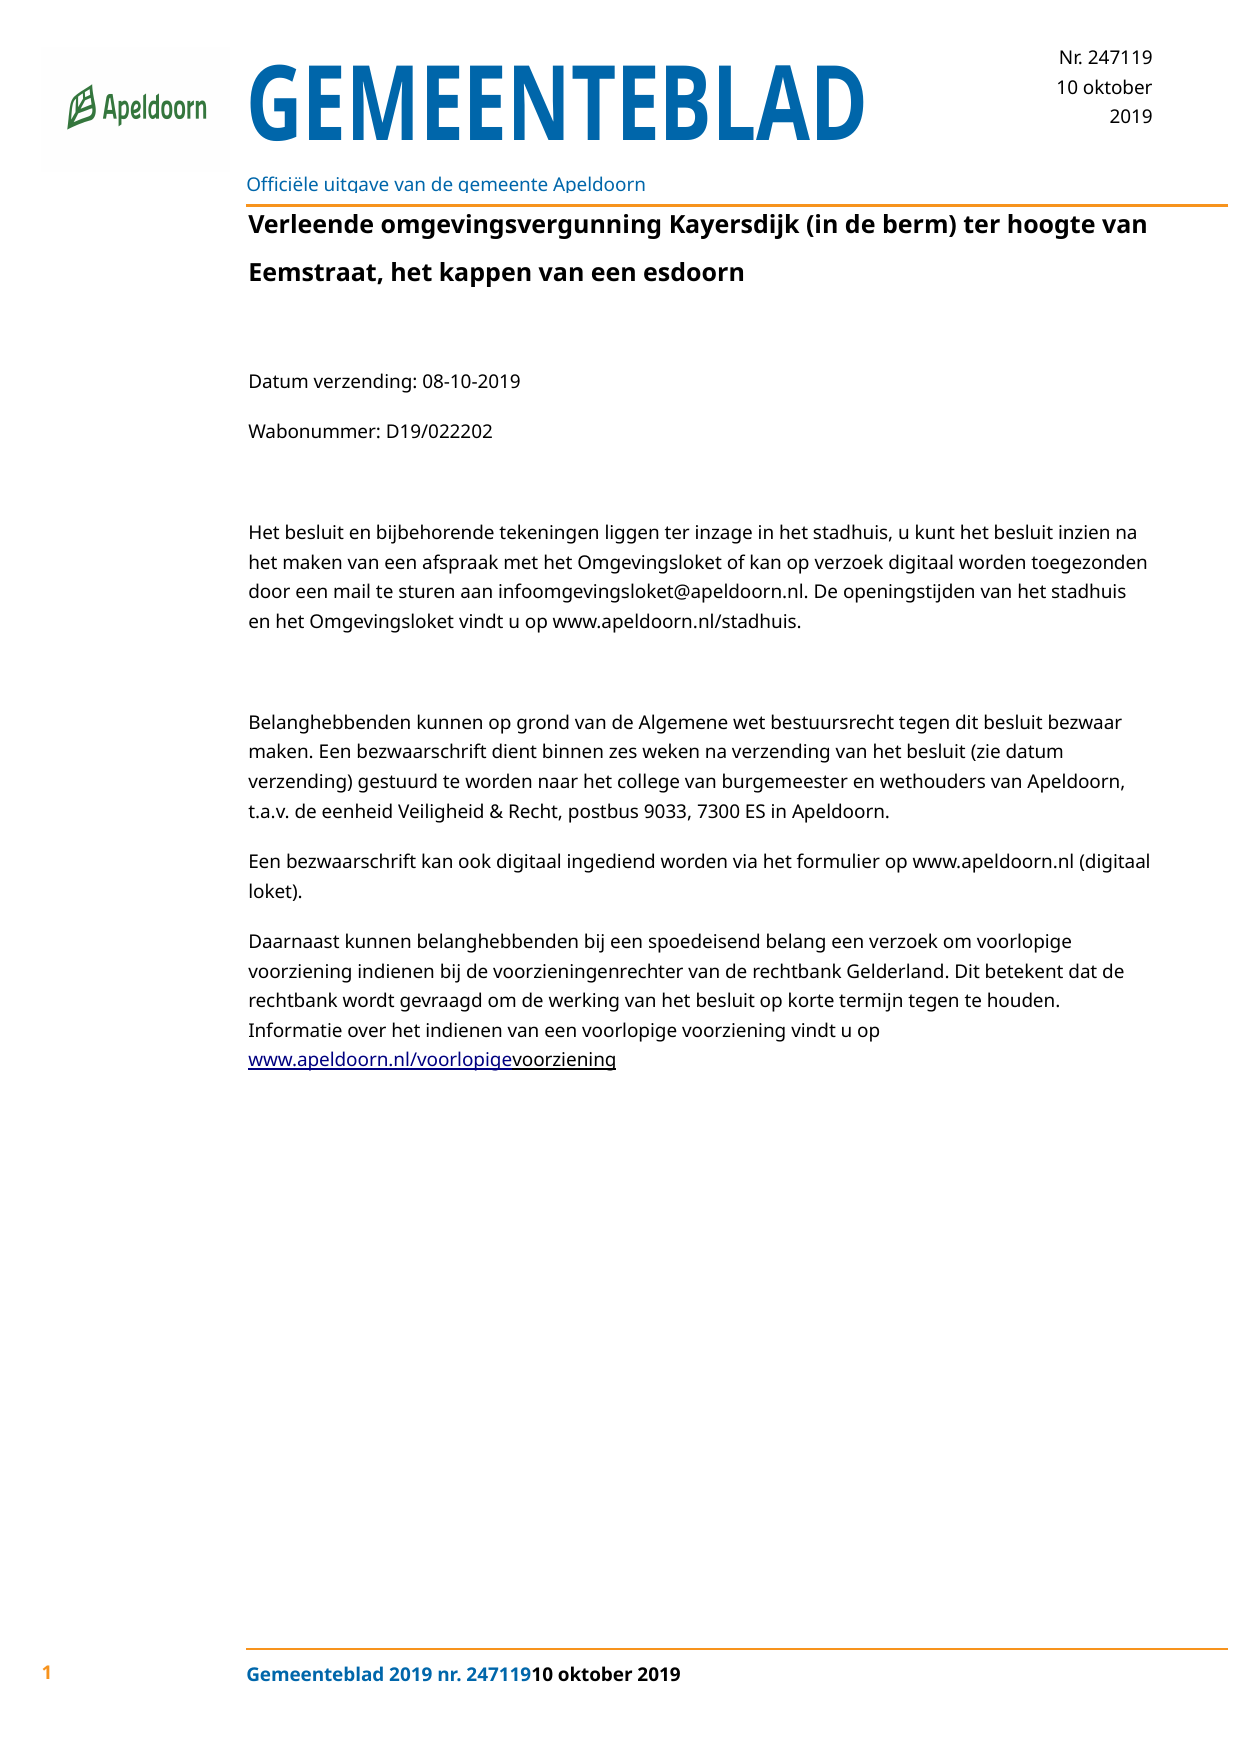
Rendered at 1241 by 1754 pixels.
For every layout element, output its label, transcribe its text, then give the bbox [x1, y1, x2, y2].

text Daarnaast kunnen belanghebbenden bij een spoedeisend belang een verzoek om voorlopige voorziening indienen bij de voorzieningenrechter van de rechtbank Gelderland. Dit betekent dat de rechtbank wordt gevraagd om de werking van het besluit op korte termijn tegen te houden. Informatie over het indienen van een voorlopige voorziening vindt u op www.apeldoorn.nl/voorlopigevoorziening [248, 928, 1152, 1072]
text Belanghebbenden kunnen op grond van de Algemene wet bestuursrecht tegen dit besluit bezwaar maken. Een bezwaarschrift dient binnen zes weken na verzending van het besluit (zie datum verzending) gestuurd te worden naar het college van burgemeester en wethouders van Apeldoorn, t.a.v. de eenheid Veiligheid & Recht, postbus 9033, 7300 ES in Apeldoorn. [248, 709, 1152, 824]
text Het besluit en bijbehorende tekeningen liggen ter inzage in het stadhuis, u kunt het besluit inzien na het maken van een afspraak met het Omgevingsloket of kan op verzoek digitaal worden toegezonden door een mail te sturen aan infoomgevingsloket@apeldoorn.nl. De openingstijden van het stadhuis en het Omgevingsloket vindt u op www.apeldoorn.nl/stadhuis. [248, 519, 1152, 634]
picture [41, 47, 231, 172]
text Datum verzending: 08-10-2019 [248, 368, 1152, 394]
text Wabonummer: D19/022202 [248, 419, 1152, 444]
text Een bezwaarschrift kan ook digitaal ingediend worden via het formulier op www.apeldoorn.nl (digitaal loket). [248, 848, 1152, 904]
text Verleende omgevingsvergunning Kayersdijk (in de berm) ter hoogte van Eemstraat, het kappen van een esdoorn [248, 207, 1152, 288]
